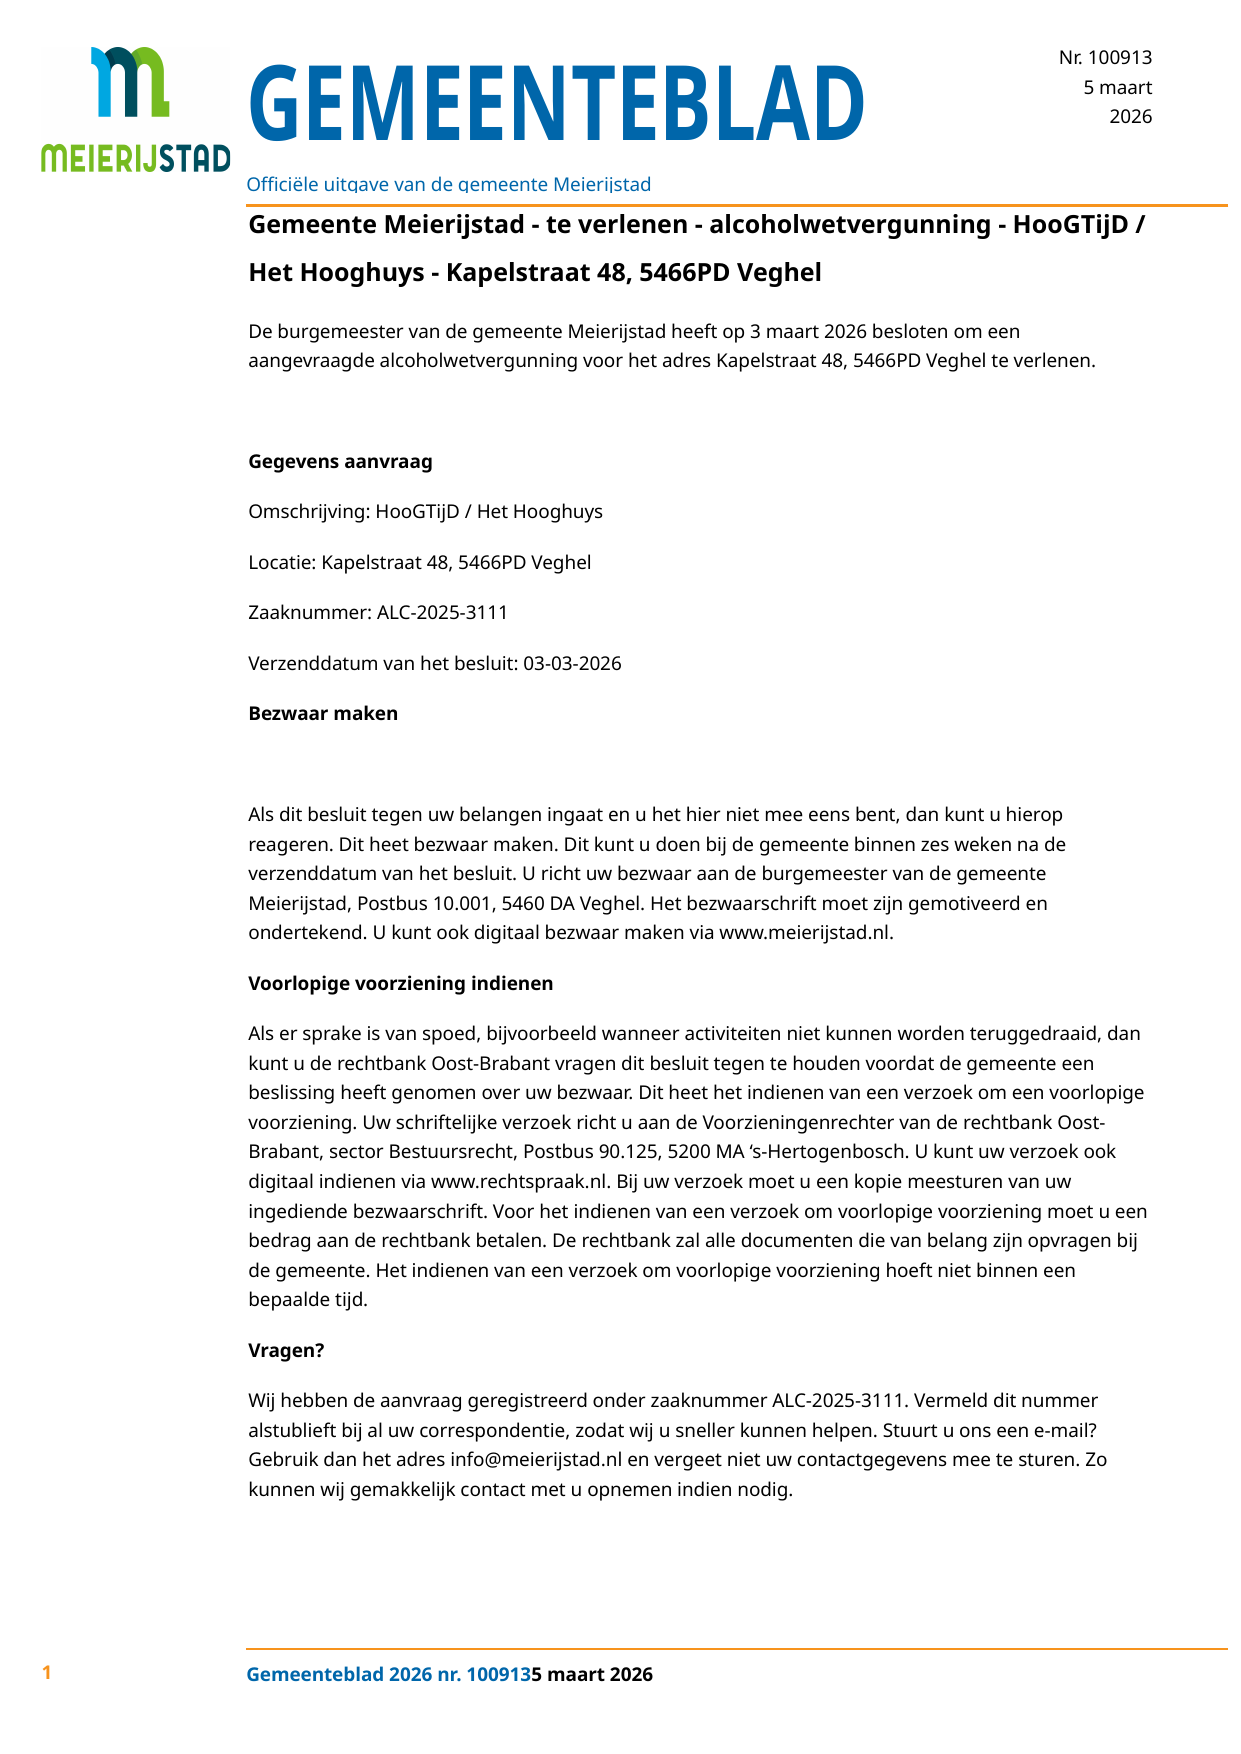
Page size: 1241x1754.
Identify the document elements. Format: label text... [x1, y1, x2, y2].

text Gemeente Meierijstad - te verlenen - alcoholwetvergunning - HooGTijD / Het Hooghuys - Kapelstraat 48, 5466PD Veghel [248, 207, 1152, 288]
text Als dit besluit tegen uw belangen ingaat en u het hier niet mee eens bent, dan kunt u hierop reageren. Dit heet bezwaar maken. Dit kunt u doen bij de gemeente binnen zes weken na de verzenddatum van het besluit. U richt uw bezwaar aan de burgemeester van de gemeente Meierijstad, Postbus 10.001, 5460 DA Veghel. Het bezwaarschrift moet zijn gemotiveerd en ondertekend. U kunt ook digitaal bezwaar maken via www.meierijstad.nl. [248, 801, 1152, 945]
text De burgemeester van de gemeente Meierijstad heeft op 3 maart 2026 besloten om een aangevraagde alcoholwetvergunning voor het adres Kapelstraat 48, 5466PD Veghel te verlenen. [248, 318, 1152, 373]
text Verzenddatum van het besluit: 03-03-2026 [248, 650, 1152, 676]
text Wij hebben de aanvraag geregistreerd onder zaaknummer ALC-2025-3111. Vermeld dit nummer alstublieft bij al uw correspondentie, zodat wij u sneller kunnen helpen. Stuurt u ons een e-mail? Gebruik dan het adres info@meierijstad.nl en vergeet niet uw contactgegevens mee te sturen. Zo kunnen wij gemakkelijk contact met u opnemen indien nodig. [248, 1387, 1152, 1502]
text Zaaknummer: ALC-2025-3111 [248, 599, 1152, 625]
text Locatie: Kapelstraat 48, 5466PD Veghel [248, 549, 1152, 575]
text Als er sprake is van spoed, bijvoorbeeld wanneer activiteiten niet kunnen worden teruggedraaid, dan kunt u de rechtbank Oost-Brabant vragen dit besluit tegen te houden voordat de gemeente een beslissing heeft genomen over uw bezwaar. Dit heet het indienen van een verzoek om een voorlopige voorziening. Uw schriftelijke verzoek richt u aan de Voorzieningenrechter van de rechtbank Oost-Brabant, sector Bestuursrecht, Postbus 90.125, 5200 MA ‘s-Hertogenbosch. U kunt uw verzoek ook digitaal indienen via www.rechtspraak.nl. Bij uw verzoek moet u een kopie meesturen van uw ingediende bezwaarschrift. Voor het indienen van een verzoek om voorlopige voorziening moet u een bedrag aan de rechtbank betalen. De rechtbank zal alle documenten die van belang zijn opvragen bij de gemeente. Het indienen van een verzoek om voorlopige voorziening hoeft niet binnen een bepaalde tijd. [248, 1020, 1152, 1312]
text Omschrijving: HooGTijD / Het Hooghuys [248, 499, 1152, 524]
picture [41, 47, 231, 172]
text Voorlopige voorziening indienen [248, 970, 1152, 996]
text Bezwaar maken [248, 700, 1152, 726]
text Gegevens aanvraag [248, 448, 1152, 474]
text Vragen? [248, 1337, 1152, 1363]
